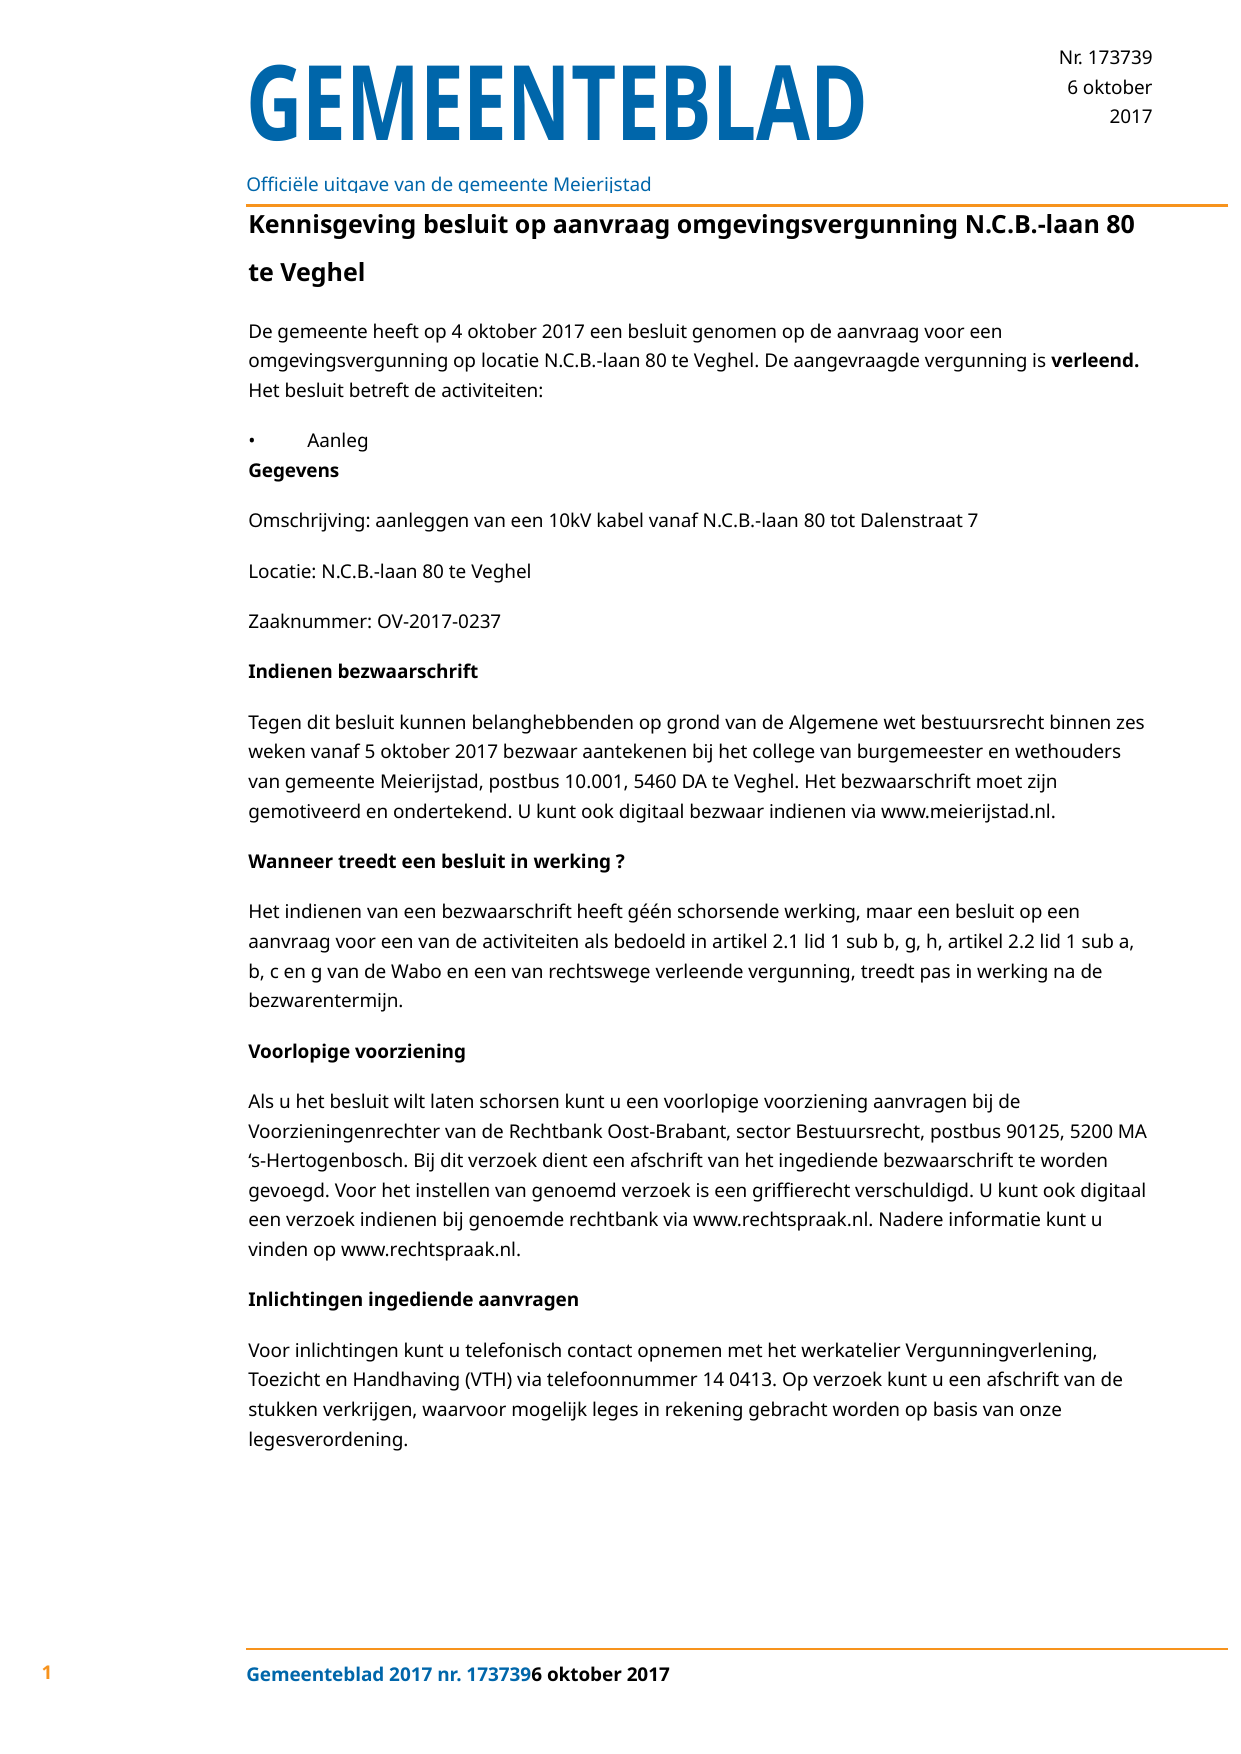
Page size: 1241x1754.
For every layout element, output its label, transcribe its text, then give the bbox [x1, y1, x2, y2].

text Locatie: N.C.B.-laan 80 te Veghel [248, 558, 1152, 584]
text Gegevens [248, 457, 1152, 483]
text Kennisgeving besluit op aanvraag omgevingsvergunning N.C.B.-laan 80 te Veghel [248, 207, 1152, 288]
text Indienen bezwaarschrift [248, 659, 1152, 684]
list Aanleg [248, 427, 1152, 453]
text Als u het besluit wilt laten schorsen kunt u een voorlopige voorziening aanvragen bij de Voorzieningenrechter van de Rechtbank Oost-Brabant, sector Bestuursrecht, postbus 90125, 5200 MA ‘s-Hertogenbosch. Bij dit verzoek dient een afschrift van het ingediende bezwaarschrift te worden gevoegd. Voor het instellen van genoemd verzoek is een griffierecht verschuldigd. U kunt ook digitaal een verzoek indienen bij genoemde rechtbank via www.rechtspraak.nl. Nadere informatie kunt u vinden op www.rechtspraak.nl. [248, 1088, 1152, 1262]
text Voorlopige voorziening [248, 1038, 1152, 1064]
picture [41, 47, 231, 172]
text Wanneer treedt een besluit in werking ? [248, 848, 1152, 874]
text Voor inlichtingen kunt u telefonisch contact opnemen met het werkatelier Vergunningverlening, Toezicht en Handhaving (VTH) via telefoonnummer 14 0413. Op verzoek kunt u een afschrift van de stukken verkrijgen, waarvoor mogelijk leges in rekening gebracht worden op basis van onze legesverordening. [248, 1337, 1152, 1452]
text Omschrijving: aanleggen van een 10kV kabel vanaf N.C.B.-laan 80 tot Dalenstraat 7 [248, 507, 1152, 533]
text Het indienen van een bezwaarschrift heeft géén schorsende werking, maar een besluit op een aanvraag voor een van de activiteiten als bedoeld in artikel 2.1 lid 1 sub b, g, h, artikel 2.2 lid 1 sub a, b, c en g van de Wabo en een van rechtswege verleende vergunning, treedt pas in werking na de bezwarentermijn. [248, 899, 1152, 1013]
text Tegen dit besluit kunnen belanghebbenden op grond van de Algemene wet bestuursrecht binnen zes weken vanaf 5 oktober 2017 bezwaar aantekenen bij het college van burgemeester en wethouders van gemeente Meierijstad, postbus 10.001, 5460 DA te Veghel. Het bezwaarschrift moet zijn gemotiveerd en ondertekend. U kunt ook digitaal bezwaar indienen via www.meierijstad.nl. [248, 709, 1152, 824]
text Zaaknummer: OV-2017-0237 [248, 608, 1152, 634]
text De gemeente heeft op 4 oktober 2017 een besluit genomen op de aanvraag voor een omgevingsvergunning op locatie N.C.B.-laan 80 te Veghel. De aangevraagde vergunning is verleend. Het besluit betreft de activiteiten: [248, 318, 1152, 403]
text Inlichtingen ingediende aanvragen [248, 1287, 1152, 1312]
